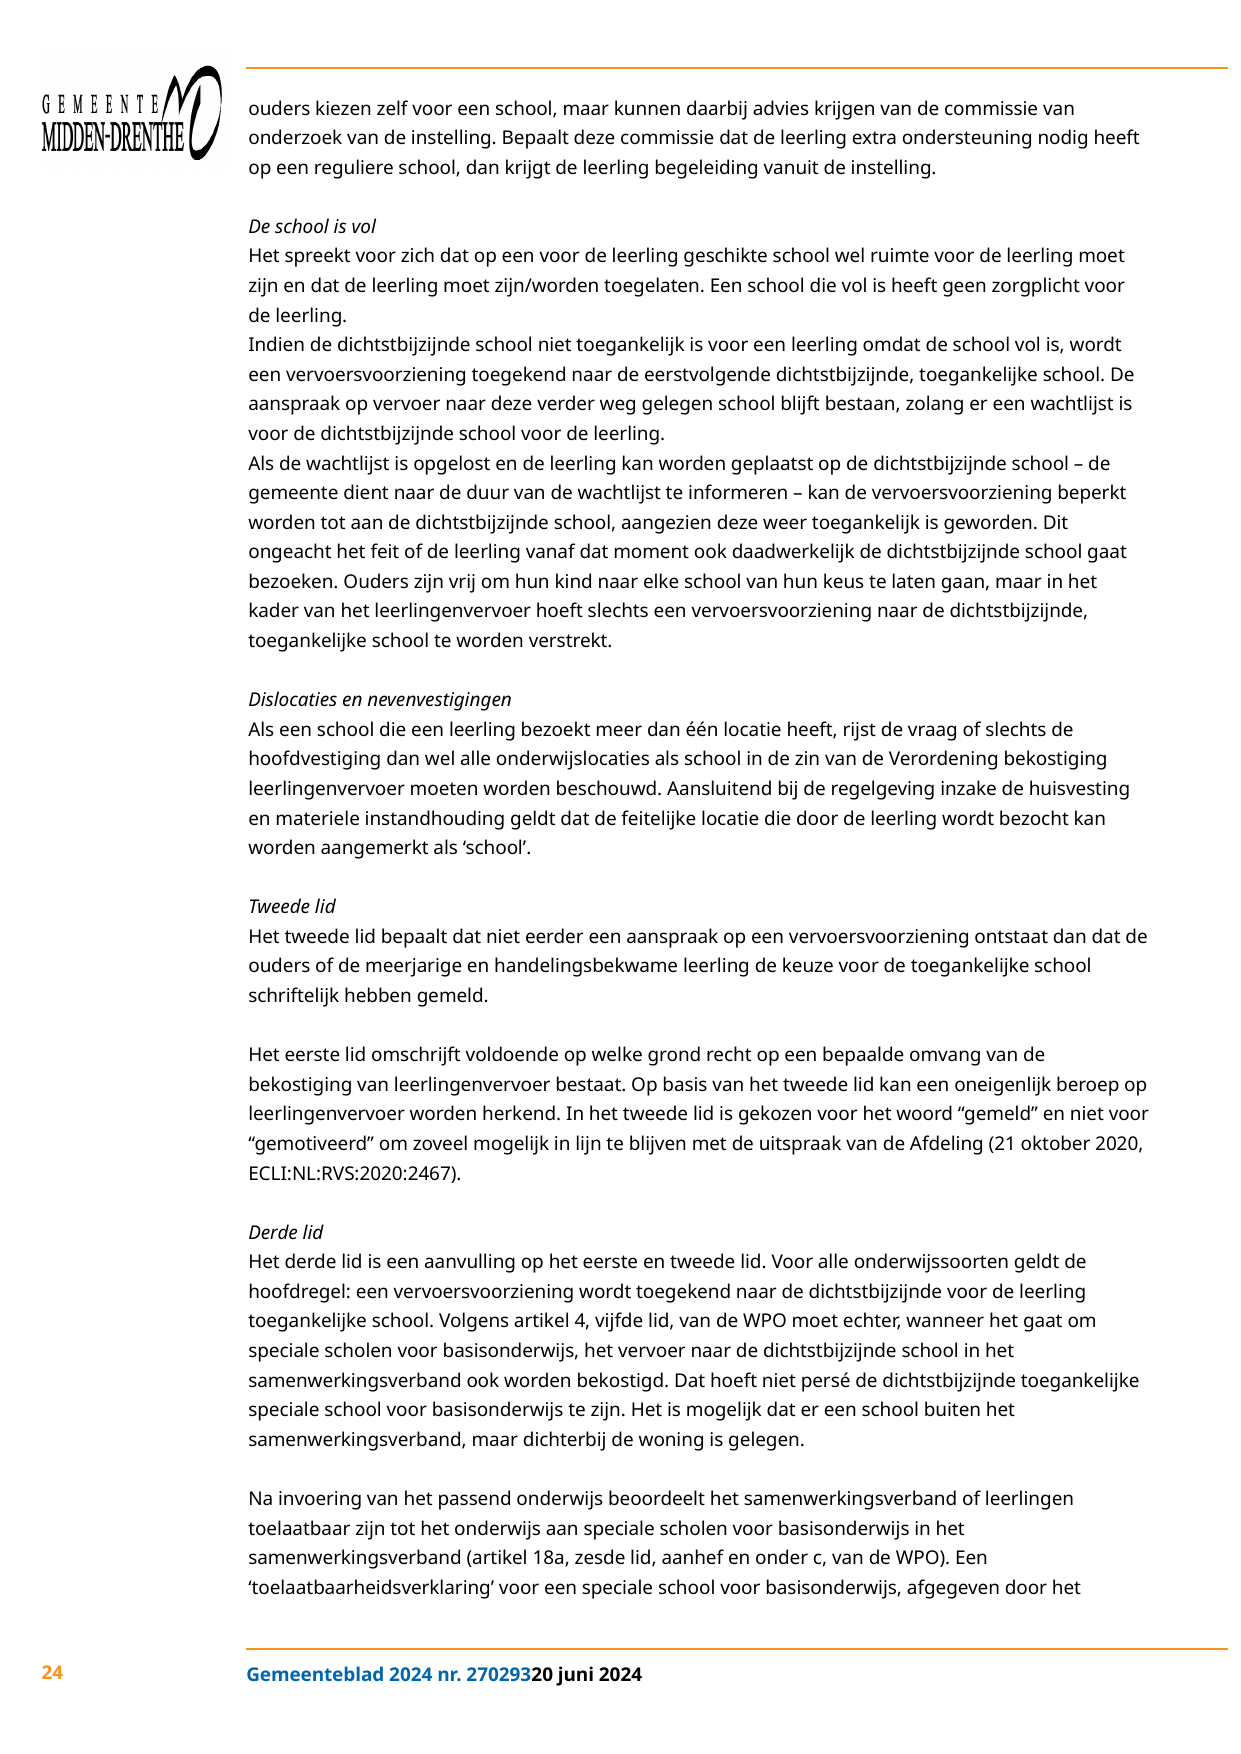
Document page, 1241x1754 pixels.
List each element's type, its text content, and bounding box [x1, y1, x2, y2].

text Na invoering van het passend onderwijs beoordeelt het samenwerkingsverband of leerlingen toelaatbaar zijn tot het onderwijs aan speciale scholen voor basisonderwijs in het samenwerkingsverband (artikel 18a, zesde lid, aanhef en onder c, van de WPO). Een ‘toelaatbaarheidsverklaring’ voor een speciale school voor basisonderwijs, afgegeven door het [248, 1485, 1152, 1600]
text ouders kiezen zelf voor een school, maar kunnen daarbij advies krijgen van de commissie van onderzoek van de instelling. Bepaalt deze commissie dat de leerling extra ondersteuning nodig heeft op een reguliere school, dan krijgt de leerling begeleiding vanuit de instelling. [248, 95, 1152, 180]
text Dislocaties en nevenvestigingen [248, 686, 1152, 712]
text De school is vol [248, 213, 1152, 239]
text Het derde lid is een aanvulling op het eerste en tweede lid. Voor alle onderwijssoorten geldt de hoofdregel: een vervoersvoorziening wordt toegekend naar de dichtstbijzijnde voor de leerling toegankelijke school. Volgens artikel 4, vijfde lid, van de WPO moet echter, wanneer het gaat om speciale scholen voor basisonderwijs, het vervoer naar de dichtstbijzijnde school in het samenwerkingsverband ook worden bekostigd. Dat hoeft niet persé de dichtstbijzijnde toegankelijke speciale school voor basisonderwijs te zijn. Het is mogelijk dat er een school buiten het samenwerkingsverband, maar dichterbij de woning is gelegen. [248, 1248, 1152, 1452]
text Als een school die een leerling bezoekt meer dan één locatie heeft, rijst de vraag of slechts de hoofdvestiging dan wel alle onderwijslocaties als school in de zin van de Verordening bekostiging leerlingenvervoer moeten worden beschouwd. Aansluitend bij de regelgeving inzake de huisvesting en materiele instandhouding geldt dat de feitelijke locatie die door de leerling wordt bezocht kan worden aangemerkt als ‘school’. [248, 716, 1152, 860]
picture [41, 47, 231, 172]
text Als de wachtlijst is opgelost en de leerling kan worden geplaatst op de dichtstbijzijnde school – de gemeente dient naar de duur van de wachtlijst te informeren – kan de vervoersvoorziening beperkt worden tot aan de dichtstbijzijnde school, aangezien deze weer toegankelijk is geworden. Dit ongeacht het feit of de leerling vanaf dat moment ook daadwerkelijk de dichtstbijzijnde school gaat bezoeken. Ouders zijn vrij om hun kind naar elke school van hun keus te laten gaan, maar in het kader van het leerlingenvervoer hoeft slechts een vervoersvoorziening naar de dichtstbijzijnde, toegankelijke school te worden verstrekt. [248, 450, 1152, 653]
text Tweede lid [248, 893, 1152, 919]
text Het eerste lid omschrijft voldoende op welke grond recht op een bepaalde omvang van de bekostiging van leerlingenvervoer bestaat. Op basis van het tweede lid kan een oneigenlijk beroep op leerlingenvervoer worden herkend. In het tweede lid is gekozen voor het woord “gemeld” en niet voor “gemotiveerd” om zoveel mogelijk in lijn te blijven met de uitspraak van de Afdeling (21 oktober 2020, ECLI:NL:RVS:2020:2467). [248, 1041, 1152, 1186]
text Het tweede lid bepaalt dat niet eerder een aanspraak op een vervoersvoorziening ontstaat dan dat de ouders of de meerjarige en handelingsbekwame leerling de keuze voor de toegankelijke school schriftelijk hebben gemeld. [248, 923, 1152, 1008]
text Het spreekt voor zich dat op een voor de leerling geschikte school wel ruimte voor de leerling moet zijn en dat de leerling moet zijn/worden toegelaten. Een school die vol is heeft geen zorgplicht voor de leerling. [248, 243, 1152, 328]
text Derde lid [248, 1219, 1152, 1245]
text Indien de dichtstbijzijnde school niet toegankelijk is voor een leerling omdat de school vol is, wordt een vervoersvoorziening toegekend naar de eerstvolgende dichtstbijzijnde, toegankelijke school. De aanspraak op vervoer naar deze verder weg gelegen school blijft bestaan, zolang er een wachtlijst is voor de dichtstbijzijnde school voor de leerling. [248, 331, 1152, 446]
